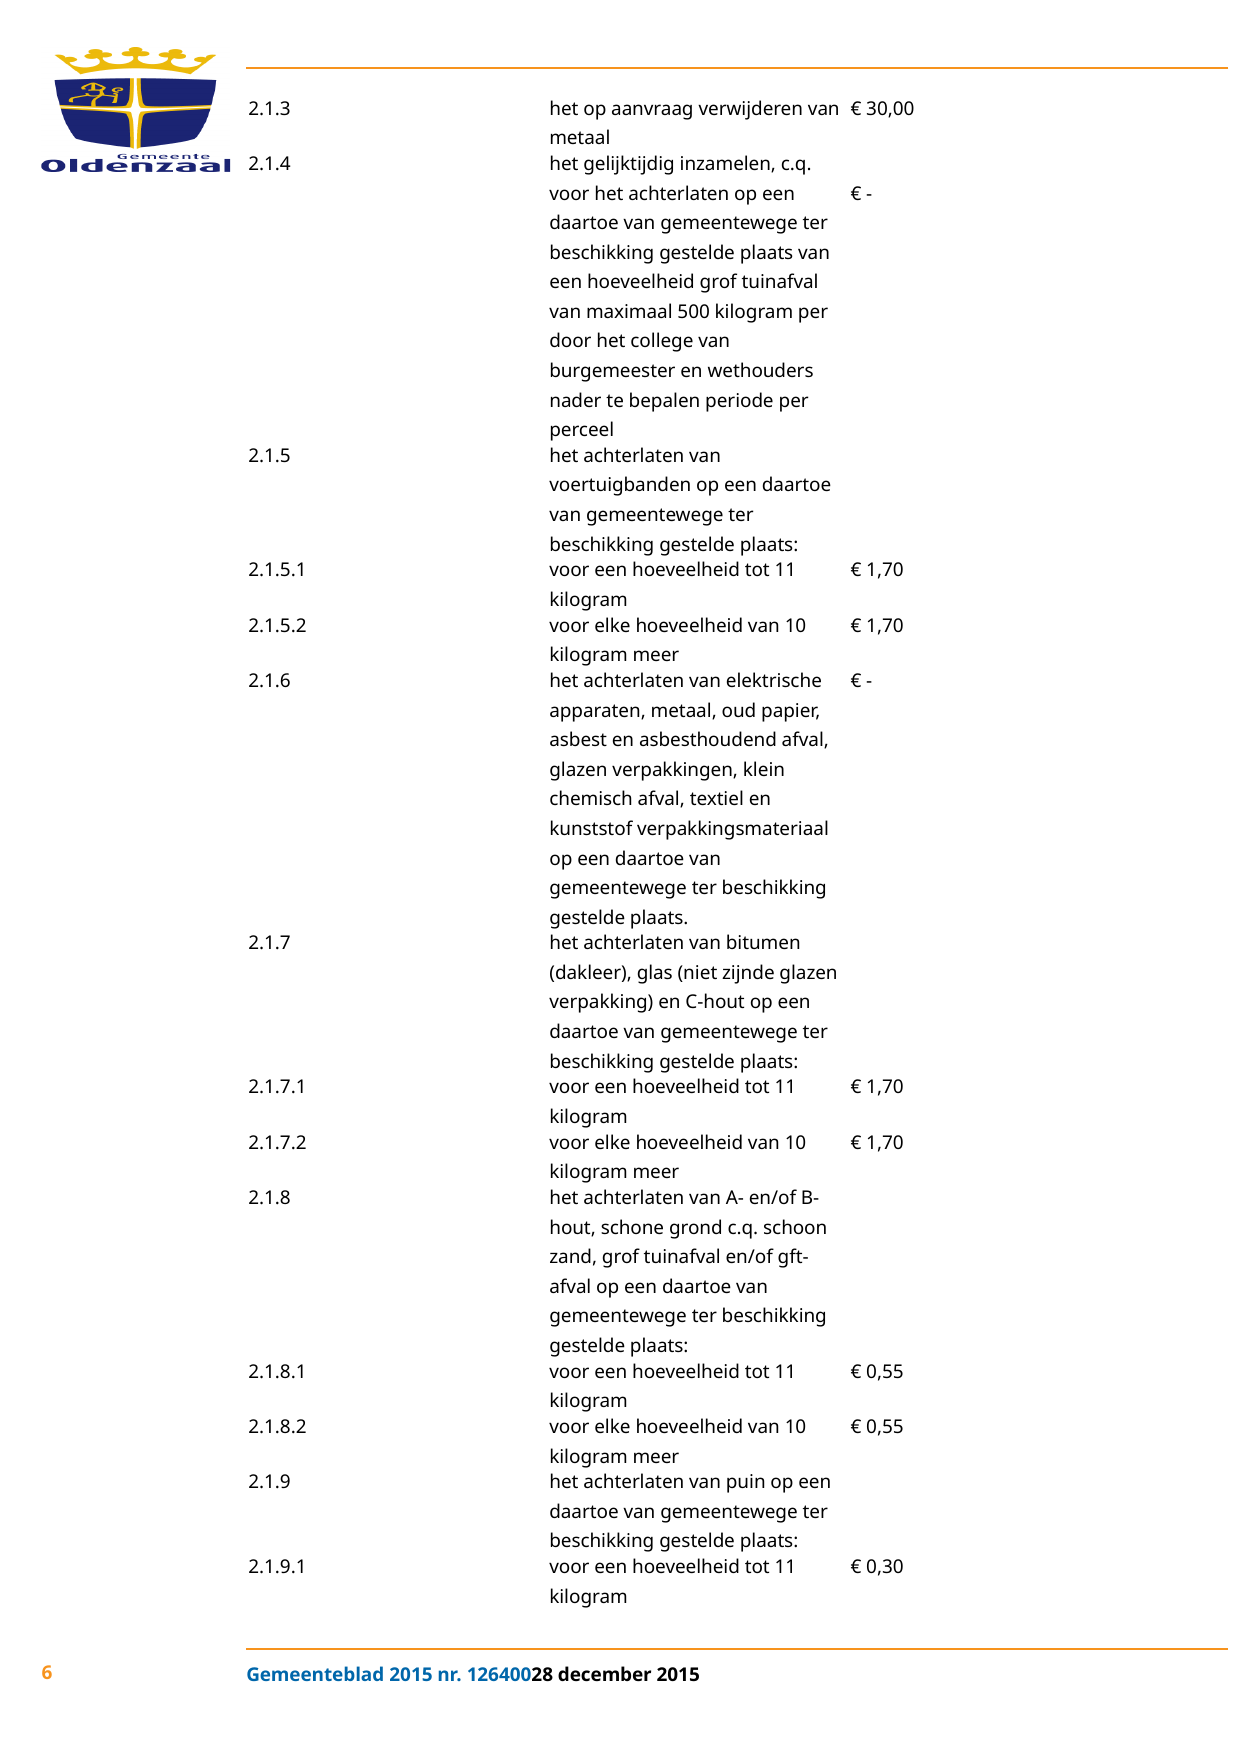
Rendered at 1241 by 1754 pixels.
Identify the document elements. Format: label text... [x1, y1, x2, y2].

table_cell 2.1.5 [248, 442, 549, 557]
table_cell 2.1.7.2 [248, 1129, 549, 1184]
table_cell [850, 1469, 1152, 1553]
table_cell het gelijktijdig inzamelen, c.q. voor het achterlaten op een daartoe van gemeentewege ter beschikking gestelde plaats van een hoeveelheid grof tuinafval van maximaal 500 kilogram per door het college van burgemeester en wethouders nader te bepalen periode per perceel [549, 150, 850, 442]
table_cell [850, 1184, 1152, 1358]
table_cell € 30,00 [850, 95, 1152, 150]
table_cell € - [850, 667, 1152, 929]
table_cell € 1,70 [850, 557, 1152, 612]
table_cell 2.1.8 [248, 1184, 549, 1358]
table_cell 2.1.5.2 [248, 612, 549, 667]
table_cell voor elke hoeveelheid van 10 kilogram meer [549, 1129, 850, 1184]
table_cell voor een hoeveelheid tot 11 kilogram [549, 1358, 850, 1413]
table_cell 2.1.5.1 [248, 557, 549, 612]
table_cell het op aanvraag verwijderen van metaal [549, 95, 850, 150]
table_cell het achterlaten van puin op een daartoe van gemeentewege ter beschikking gestelde plaats: [549, 1469, 850, 1553]
table_cell voor een hoeveelheid tot 11 kilogram [549, 1554, 850, 1609]
table_cell € 0,55 [850, 1358, 1152, 1413]
table_cell voor een hoeveelheid tot 11 kilogram [549, 1074, 850, 1129]
table_cell 2.1.7.1 [248, 1074, 549, 1129]
table_cell het achterlaten van voertuigbanden op een daartoe van gemeentewege ter beschikking gestelde plaats: [549, 442, 850, 557]
table_cell 2.1.9 [248, 1469, 549, 1553]
table_cell het achterlaten van elektrische apparaten, metaal, oud papier, asbest en asbesthoudend afval, glazen verpakkingen, klein chemisch afval, textiel en kunststof verpakkingsmateriaal op een daartoe van gemeentewege ter beschikking gestelde plaats. [549, 667, 850, 929]
table_cell voor elke hoeveelheid van 10 kilogram meer [549, 1413, 850, 1468]
table_cell 2.1.8.1 [248, 1358, 549, 1413]
table_cell € 1,70 [850, 1129, 1152, 1184]
table_cell het achterlaten van A- en/of B-hout, schone grond c.q. schoon zand, grof tuinafval en/of gft-afval op een daartoe van gemeentewege ter beschikking gestelde plaats: [549, 1184, 850, 1358]
table_cell € 1,70 [850, 612, 1152, 667]
table_cell € - [850, 150, 1152, 442]
table_cell 2.1.6 [248, 667, 549, 929]
table_cell € 0,30 [850, 1554, 1152, 1609]
table_cell 2.1.4 [248, 150, 549, 442]
table_cell voor elke hoeveelheid van 10 kilogram meer [549, 612, 850, 667]
table_cell 2.1.8.2 [248, 1413, 549, 1468]
picture [41, 47, 231, 172]
table_cell 2.1.9.1 [248, 1554, 549, 1609]
table_cell [850, 930, 1152, 1074]
table_cell € 1,70 [850, 1074, 1152, 1129]
table_cell 2.1.7 [248, 930, 549, 1074]
table_cell € 0,55 [850, 1413, 1152, 1468]
table_cell het achterlaten van bitumen (dakleer), glas (niet zijnde glazen verpakking) en C-hout op een daartoe van gemeentewege ter beschikking gestelde plaats: [549, 930, 850, 1074]
table_cell 2.1.3 [248, 95, 549, 150]
table_cell [850, 442, 1152, 557]
table_cell voor een hoeveelheid tot 11 kilogram [549, 557, 850, 612]
